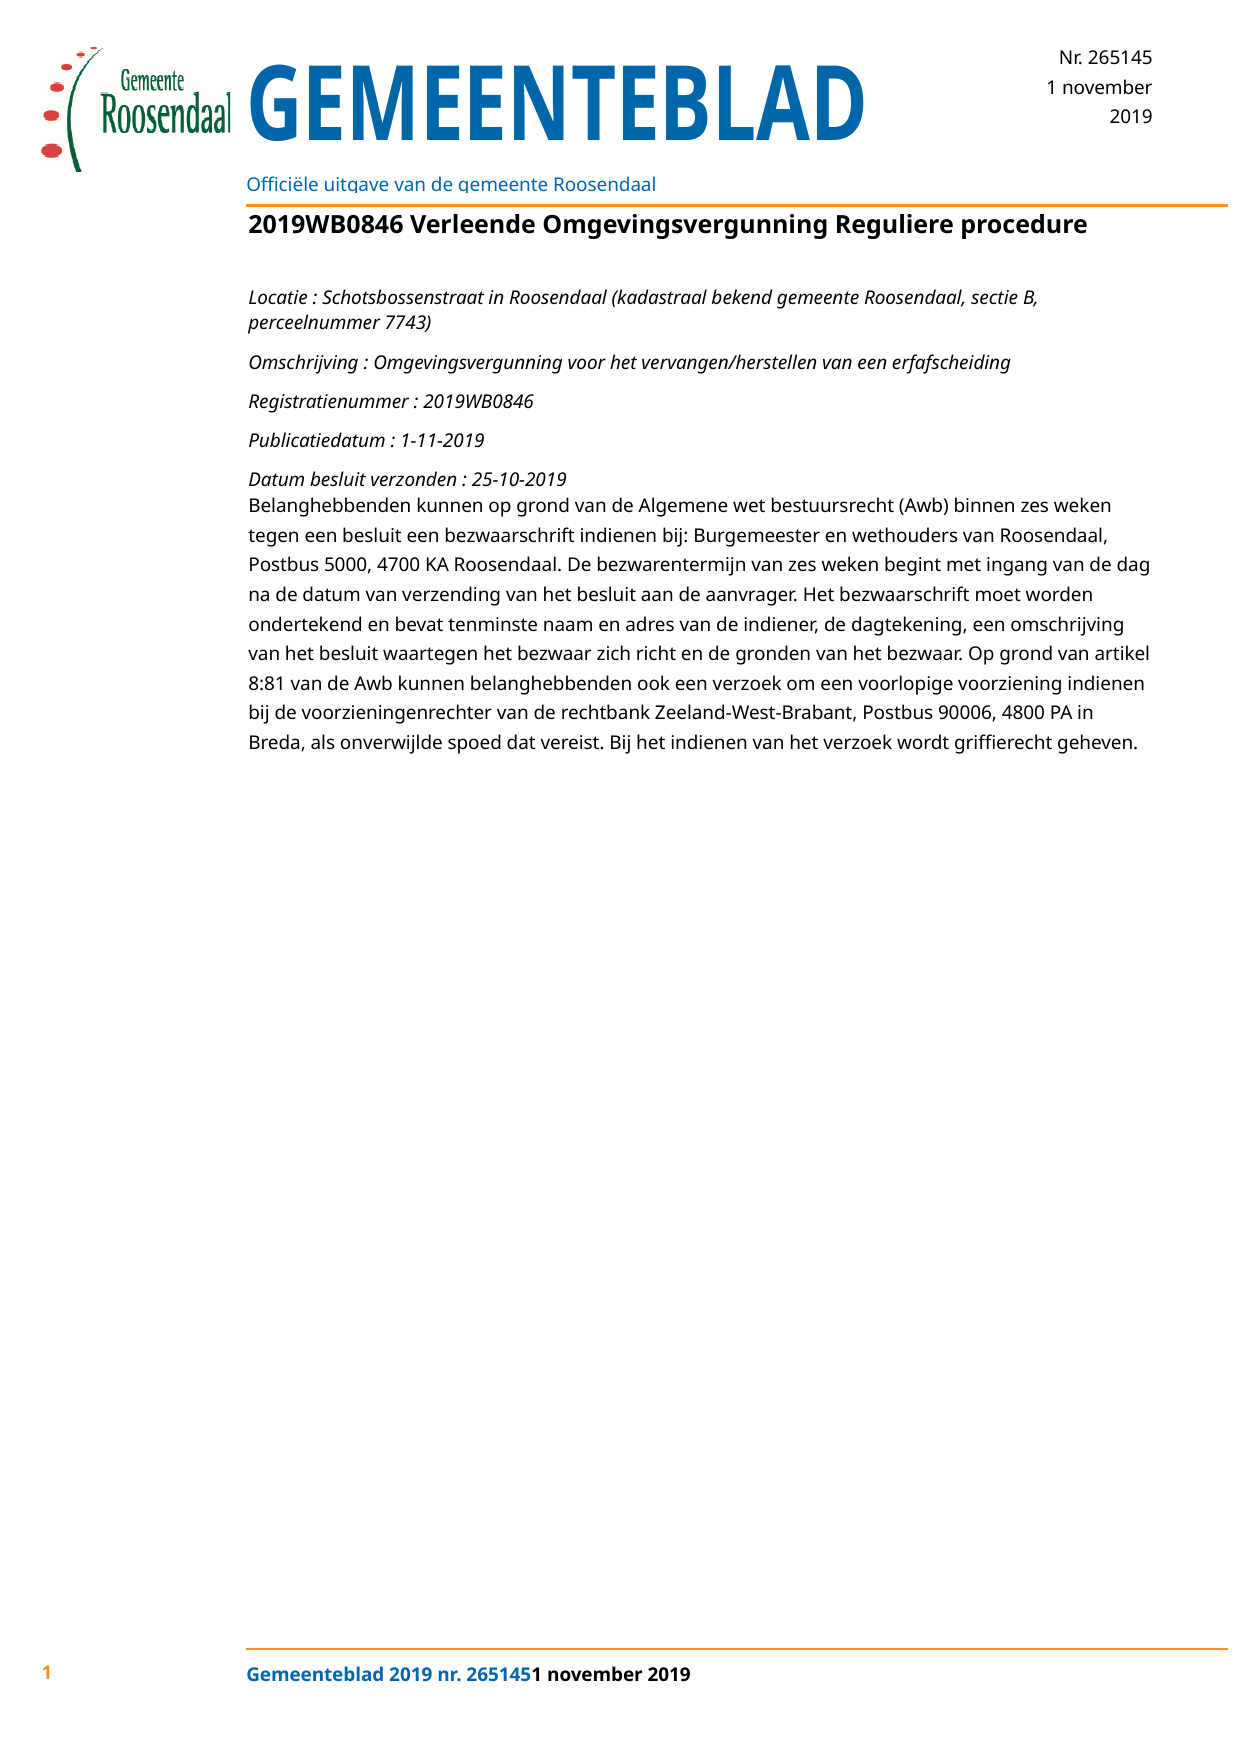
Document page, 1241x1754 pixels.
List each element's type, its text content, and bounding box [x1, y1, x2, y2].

text Omschrijving : Omgevingsvergunning voor het vervangen/herstellen van een erfafscheiding [248, 349, 1152, 374]
text Datum besluit verzonden : 25-10-2019 [248, 467, 1152, 492]
text Publicatiedatum : 1-11-2019 [248, 427, 1152, 453]
text 2019WB0846 Verleende Omgevingsvergunning Reguliere procedure [248, 207, 1152, 241]
text Registratienummer : 2019WB0846 [248, 388, 1152, 414]
picture [41, 47, 231, 172]
text Belanghebbenden kunnen op grond van de Algemene wet bestuursrecht (Awb) binnen zes weken tegen een besluit een bezwaarschrift indienen bij: Burgemeester en wethouders van Roosendaal, Postbus 5000, 4700 KA Roosendaal. De bezwarentermijn van zes weken begint met ingang van de dag na de datum van verzending van het besluit aan de aanvrager. Het bezwaarschrift moet worden ondertekend en bevat tenminste naam en adres van de indiener, de dagtekening, een omschrijving van het besluit waartegen het bezwaar zich richt en de gronden van het bezwaar. Op grond van artikel 8:81 van de Awb kunnen belanghebbenden ook een verzoek om een voorlopige voorziening indienen bij de voorzieningenrechter van de rechtbank Zeeland-West-Brabant, Postbus 90006, 4800 PA in Breda, als onverwijlde spoed dat vereist. Bij het indienen van het verzoek wordt griffierecht geheven. [248, 492, 1152, 755]
text Locatie : Schotsbossenstraat in Roosendaal (kadastraal bekend gemeente Roosendaal, sectie B, perceelnummer 7743) [248, 284, 1152, 335]
